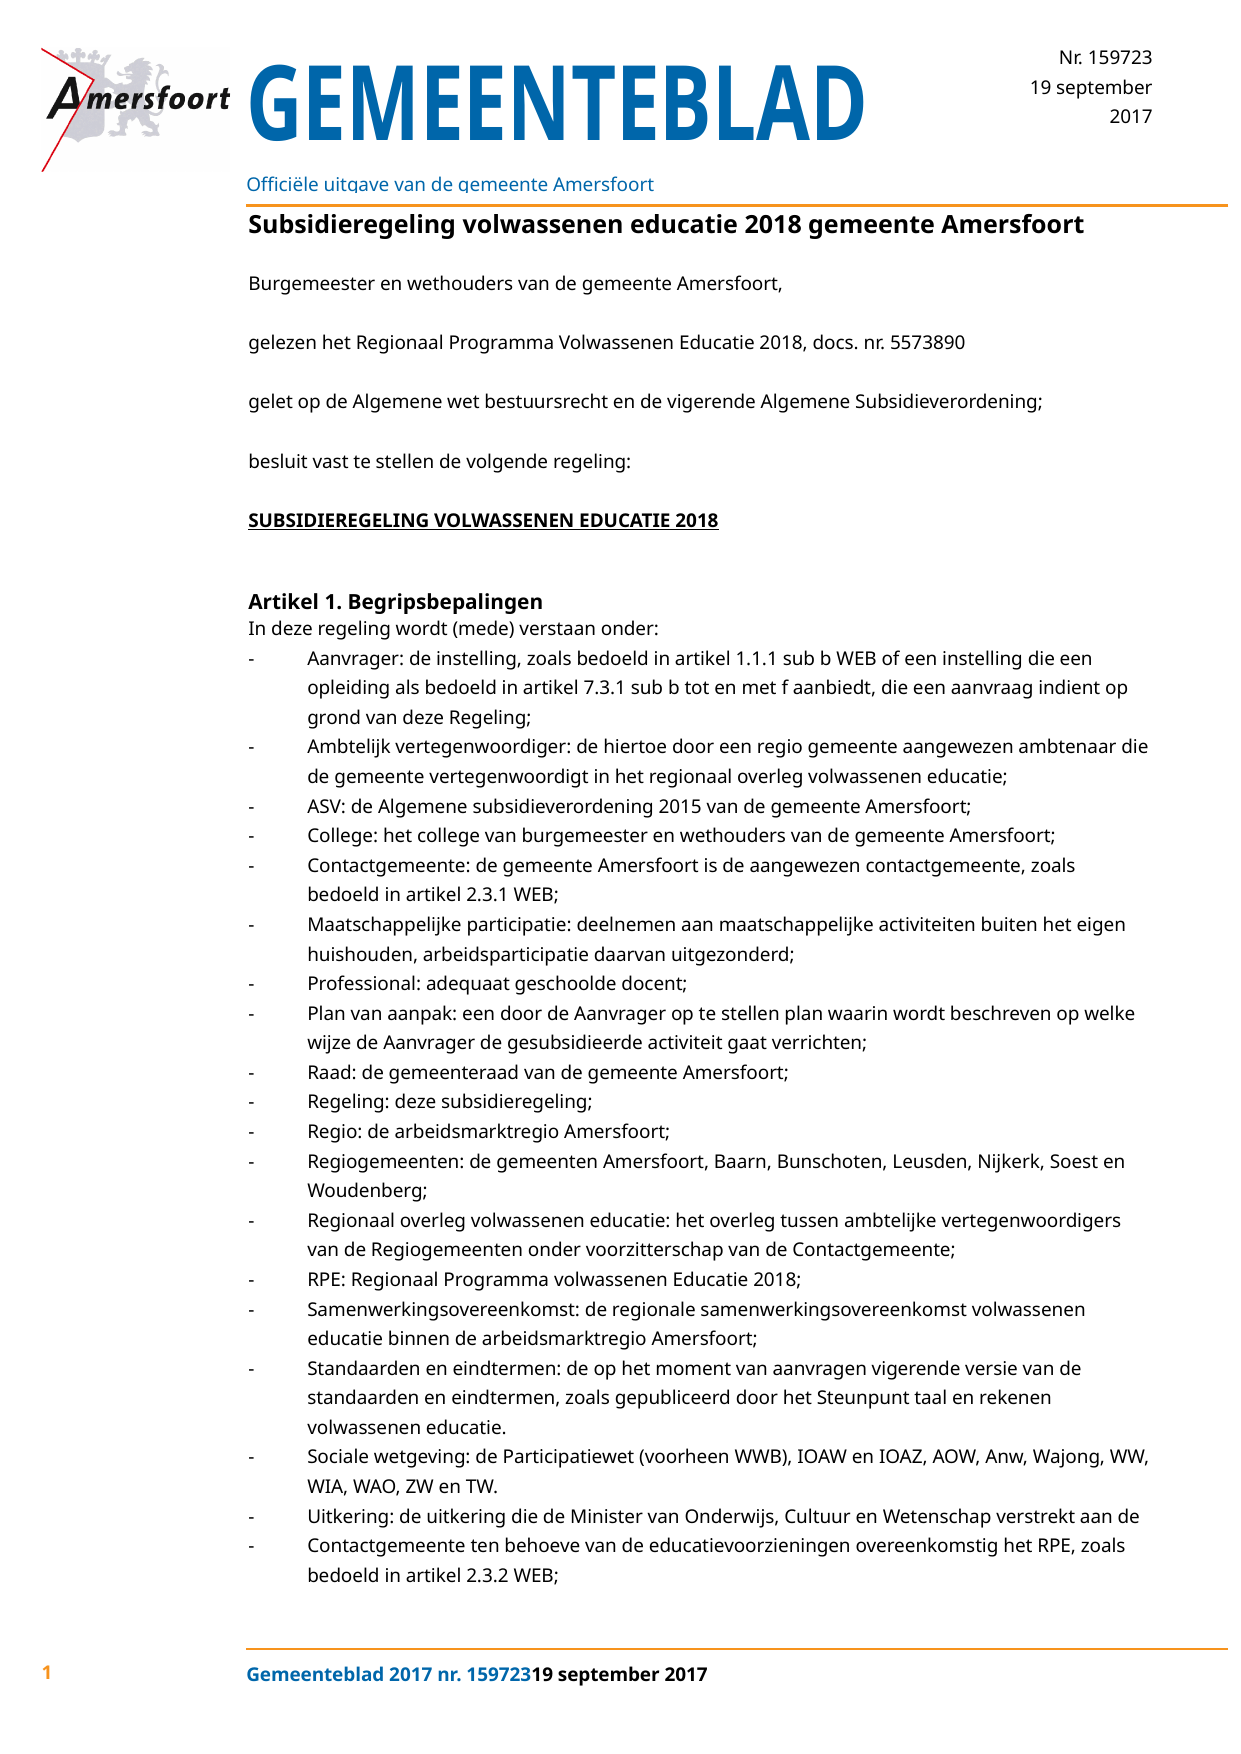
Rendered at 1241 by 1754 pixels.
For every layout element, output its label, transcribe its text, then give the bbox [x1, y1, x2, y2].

list Ambtelijk vertegenwoordiger: de hiertoe door een regio gemeente aangewezen ambtenaar die de gemeente vertegenwoordigt in het regionaal overleg volwassenen educatie; [248, 734, 1152, 789]
list Regeling: deze subsidieregeling; [248, 1089, 1152, 1114]
text Subsidieregeling volwassenen educatie 2018 gemeente Amersfoort [248, 207, 1152, 241]
list Samenwerkingsovereenkomst: de regionale samenwerkingsovereenkomst volwassenen educatie binnen de arbeidsmarktregio Amersfoort; [248, 1296, 1152, 1351]
picture [41, 47, 231, 172]
text besluit vast te stellen de volgende regeling: [248, 448, 1152, 473]
list ASV: de Algemene subsidieverordening 2015 van de gemeente Amersfoort; [248, 793, 1152, 819]
list Standaarden en eindtermen: de op het moment van aanvragen vigerende versie van de standaarden en eindtermen, zoals gepubliceerd door het Steunpunt taal en rekenen volwassenen educatie. [248, 1355, 1152, 1440]
list College: het college van burgemeester en wethouders van de gemeente Amersfoort; [248, 822, 1152, 848]
list Contactgemeente ten behoeve van de educatievoorzieningen overeenkomstig het RPE, zoals bedoeld in artikel 2.3.2 WEB; [248, 1532, 1152, 1588]
text SUBSIDIEREGELING VOLWASSENEN EDUCATIE 2018 [248, 507, 1152, 533]
list Sociale wetgeving: de Participatiewet (voorheen WWB), IOAW en IOAZ, AOW, Anw, Wajong, WW, WIA, WAO, ZW en TW. [248, 1444, 1152, 1499]
text In deze regeling wordt (mede) verstaan onder: [248, 615, 1152, 641]
list Contactgemeente: de gemeente Amersfoort is de aangewezen contactgemeente, zoals bedoeld in artikel 2.3.1 WEB; [248, 852, 1152, 907]
text Artikel 1. Begripsbepalingen [248, 587, 1152, 615]
list Uitkering: de uitkering die de Minister van Onderwijs, Cultuur en Wetenschap verstrekt aan de [248, 1503, 1152, 1529]
list Regionaal overleg volwassenen educatie: het overleg tussen ambtelijke vertegenwoordigers van de Regiogemeenten onder voorzitterschap van de Contactgemeente; [248, 1207, 1152, 1262]
text Burgemeester en wethouders van de gemeente Amersfoort, [248, 270, 1152, 296]
list Raad: de gemeenteraad van de gemeente Amersfoort; [248, 1059, 1152, 1085]
list Aanvrager: de instelling, zoals bedoeld in artikel 1.1.1 sub b WEB of een instelling die een opleiding als bedoeld in artikel 7.3.1 sub b tot en met f aanbiedt, die een aanvraag indient op grond van deze Regeling; [248, 645, 1152, 730]
list RPE: Regionaal Programma volwassenen Educatie 2018; [248, 1266, 1152, 1292]
list Regiogemeenten: de gemeenten Amersfoort, Baarn, Bunschoten, Leusden, Nijkerk, Soest en Woudenberg; [248, 1148, 1152, 1203]
text gelet op de Algemene wet bestuursrecht en de vigerende Algemene Subsidieverordening; [248, 389, 1152, 414]
list Professional: adequaat geschoolde docent; [248, 970, 1152, 996]
list Regio: de arbeidsmarktregio Amersfoort; [248, 1118, 1152, 1144]
list Plan van aanpak: een door de Aanvrager op te stellen plan waarin wordt beschreven op welke wijze de Aanvrager de gesubsidieerde activiteit gaat verrichten; [248, 1000, 1152, 1055]
list Maatschappelijke participatie: deelnemen aan maatschappelijke activiteiten buiten het eigen huishouden, arbeidsparticipatie daarvan uitgezonderd; [248, 911, 1152, 967]
text gelezen het Regionaal Programma Volwassenen Educatie 2018, docs. nr. 5573890 [248, 329, 1152, 355]
